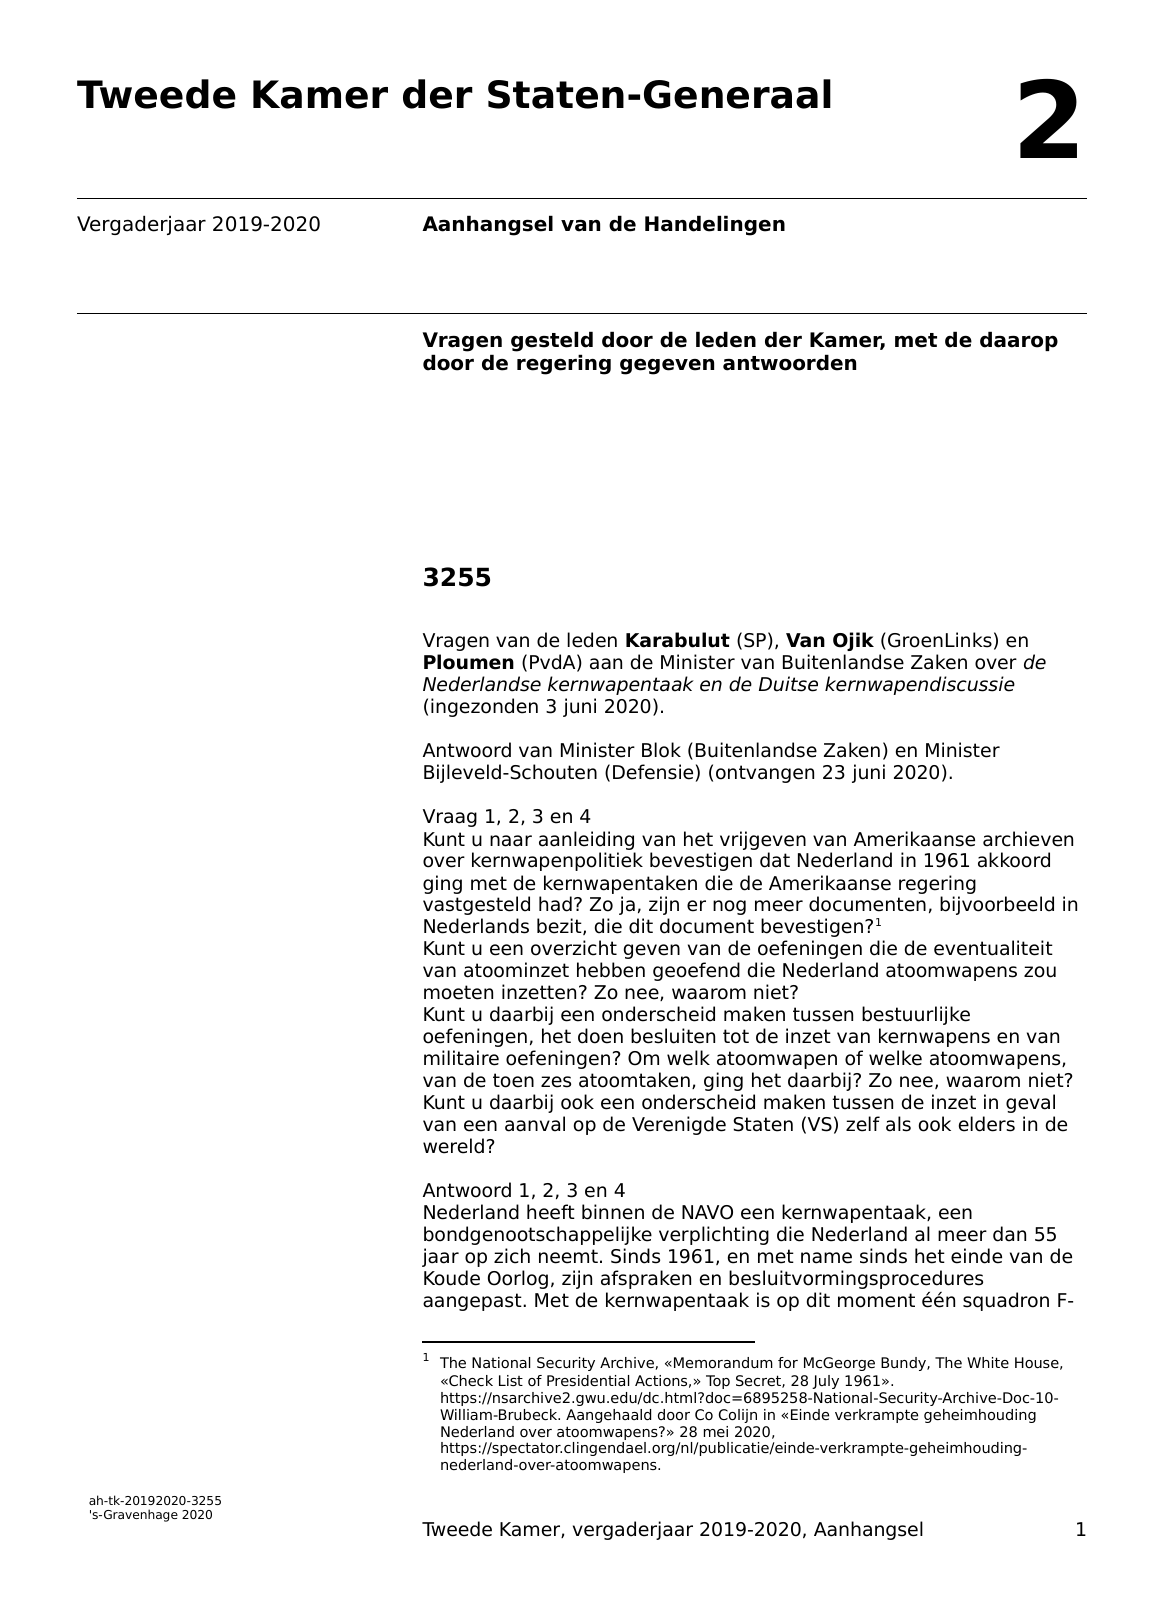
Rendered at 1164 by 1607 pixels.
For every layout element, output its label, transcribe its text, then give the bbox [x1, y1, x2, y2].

text Antwoord van Minister Blok (Buitenlandse Zaken) en Minister Bijleveld-Schouten (Defensie) (ontvangen 23 juni 2020). [422, 740, 1087, 784]
text Kunt u een overzicht geven van de oefeningen die de eventualiteit van atoominzet hebben geoefend die Nederland atoomwapens zou moeten inzetten? Zo nee, waarom niet? [422, 938, 1087, 1004]
text Vragen van de leden Karabulut (SP), Van Ojik (GroenLinks) en Ploumen (PvdA) aan de Minister van Buitenlandse Zaken over de Nederlandse kernwapentaak en de Duitse kernwapendiscussie (ingezonden 3 juni 2020). [422, 630, 1087, 718]
text Kunt u daarbij ook een onderscheid maken tussen de inzet in geval van een aanval op de Verenigde Staten (VS) zelf als ook elders in de wereld? [422, 1092, 1087, 1158]
text Antwoord 1, 2, 3 en 4 [422, 1180, 1087, 1202]
text Kunt u naar aanleiding van het vrijgeven van Amerikaanse archieven over kernwapenpolitiek bevestigen dat Nederland in 1961 akkoord ging met de kernwapentaken die de Amerikaanse regering vastgesteld had? Zo ja, zijn er nog meer documenten, bijvoorbeeld in Nederlands bezit, die dit document bevestigen? [422, 828, 1087, 938]
text 3255 [422, 563, 1087, 592]
text 's-Gravenhage 2020 [88, 1508, 323, 1522]
table_cell [77, 314, 422, 375]
table_cell Vragen gesteld door de leden der Kamer, met de daarop door de regering gegeven antwoorden [422, 314, 1087, 375]
table_header 2 [886, 59, 1087, 198]
table_cell Aanhangsel van de Handelingen [422, 199, 1087, 313]
text Kunt u daarbij een onderscheid maken tussen bestuurlijke oefeningen, het doen besluiten tot de inzet van kernwapens en van militaire oefeningen? Om welk atoomwapen of welke atoomwapens, van de toen zes atoomtaken, ging het daarbij? Zo nee, waarom niet? [422, 1004, 1087, 1092]
text ah-tk-20192020-3255 [88, 1494, 323, 1508]
text The National Security Archive, «Memorandum for McGeorge Bundy, The White House, «Check List of Presidential Actions,» Top Secret, 28 July 1961». https://nsarchive2.gwu.edu/dc.html?doc=6895258-National-Security-Archive-Doc-10-William-Brubeck. Aangehaald door Co Colijn in «Einde verkrampte geheimhouding Nederland over atoomwapens?» 28 mei 2020, https://spectator.clingendael.org/nl/publicatie/einde-verkrampte-geheimhouding-nederland-over-atoomwapens. [422, 1351, 1087, 1474]
table_header Tweede Kamer der Staten-Generaal [77, 59, 886, 198]
text Vraag 1, 2, 3 en 4 [422, 806, 1087, 828]
text Nederland heeft binnen de NAVO een kernwapentaak, een bondgenootschappelijke verplichting die Nederland al meer dan 55 jaar op zich neemt. Sinds 1961, en met name sinds het einde van de Koude Oorlog, zijn afspraken en besluitvormingsprocedures aangepast. Met de kernwapentaak is op dit moment één squadron F- [422, 1202, 1087, 1312]
table_cell Vergaderjaar 2019-2020 [77, 199, 422, 313]
